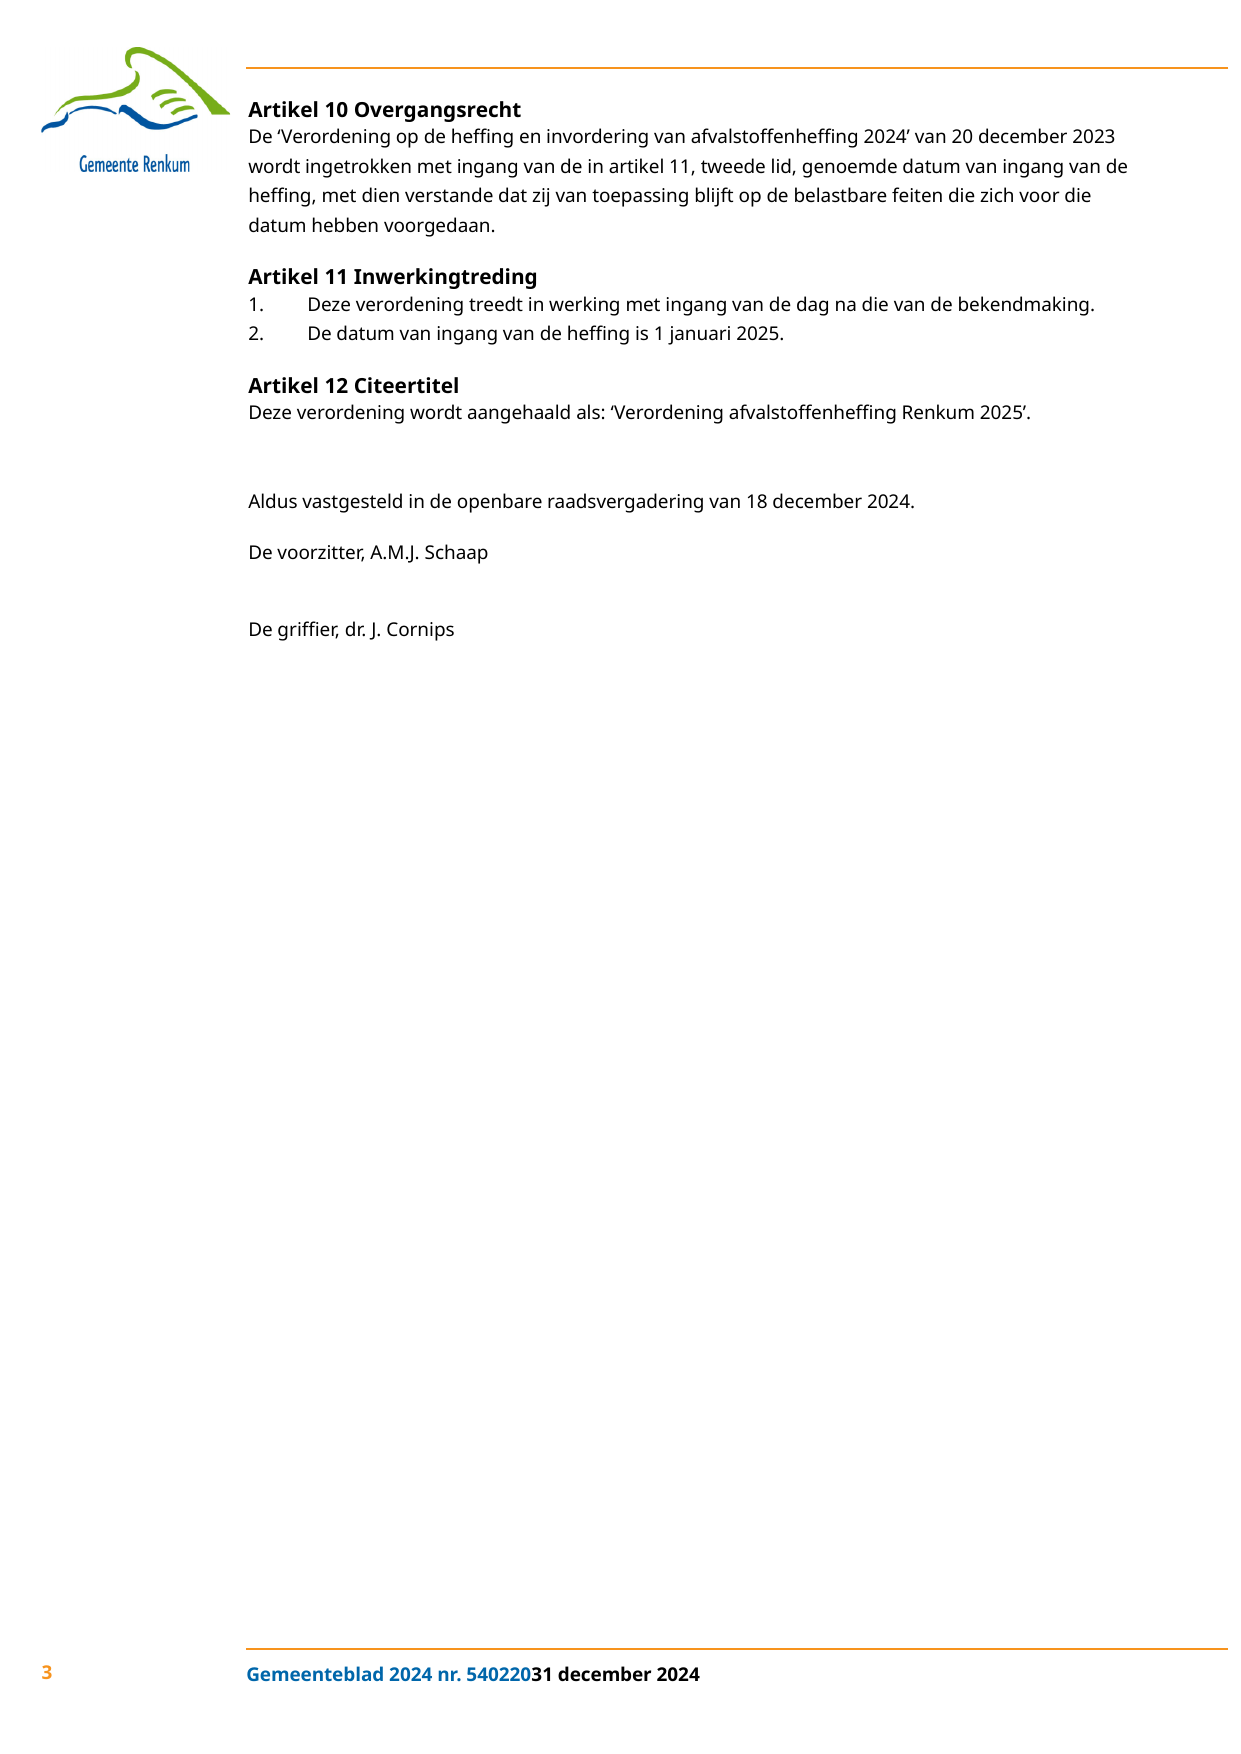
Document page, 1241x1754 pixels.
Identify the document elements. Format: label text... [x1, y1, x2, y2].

text De ‘Verordening op de heffing en invordering van afvalstoffenheffing 2024’ van 20 december 2023 wordt ingetrokken met ingang van de in artikel 11, tweede lid, genoemde datum van ingang van de heffing, met dien verstande dat zij van toepassing blijft op de belastbare feiten die zich voor die datum hebben voorgedaan. [248, 123, 1152, 238]
picture [41, 47, 231, 172]
text De voorzitter, A.M.J. Schaap [248, 539, 1152, 565]
text Deze verordening wordt aangehaald als: ‘Verordening afvalstoffenheffing Renkum 2025’. [248, 399, 1152, 425]
list Deze verordening treedt in werking met ingang van de dag na die van de bekendmaking. [248, 291, 1152, 317]
text Artikel 11 Inwerkingtreding [248, 262, 1152, 291]
list De datum van ingang van de heffing is 1 januari 2025. [248, 320, 1152, 346]
text Artikel 12 Citeertitel [248, 371, 1152, 399]
text De griffier, dr. J. Cornips [248, 617, 1152, 642]
text Artikel 10 Overgangsrecht [248, 95, 1152, 123]
text Aldus vastgesteld in de openbare raadsvergadering van 18 december 2024. [248, 488, 1152, 514]
